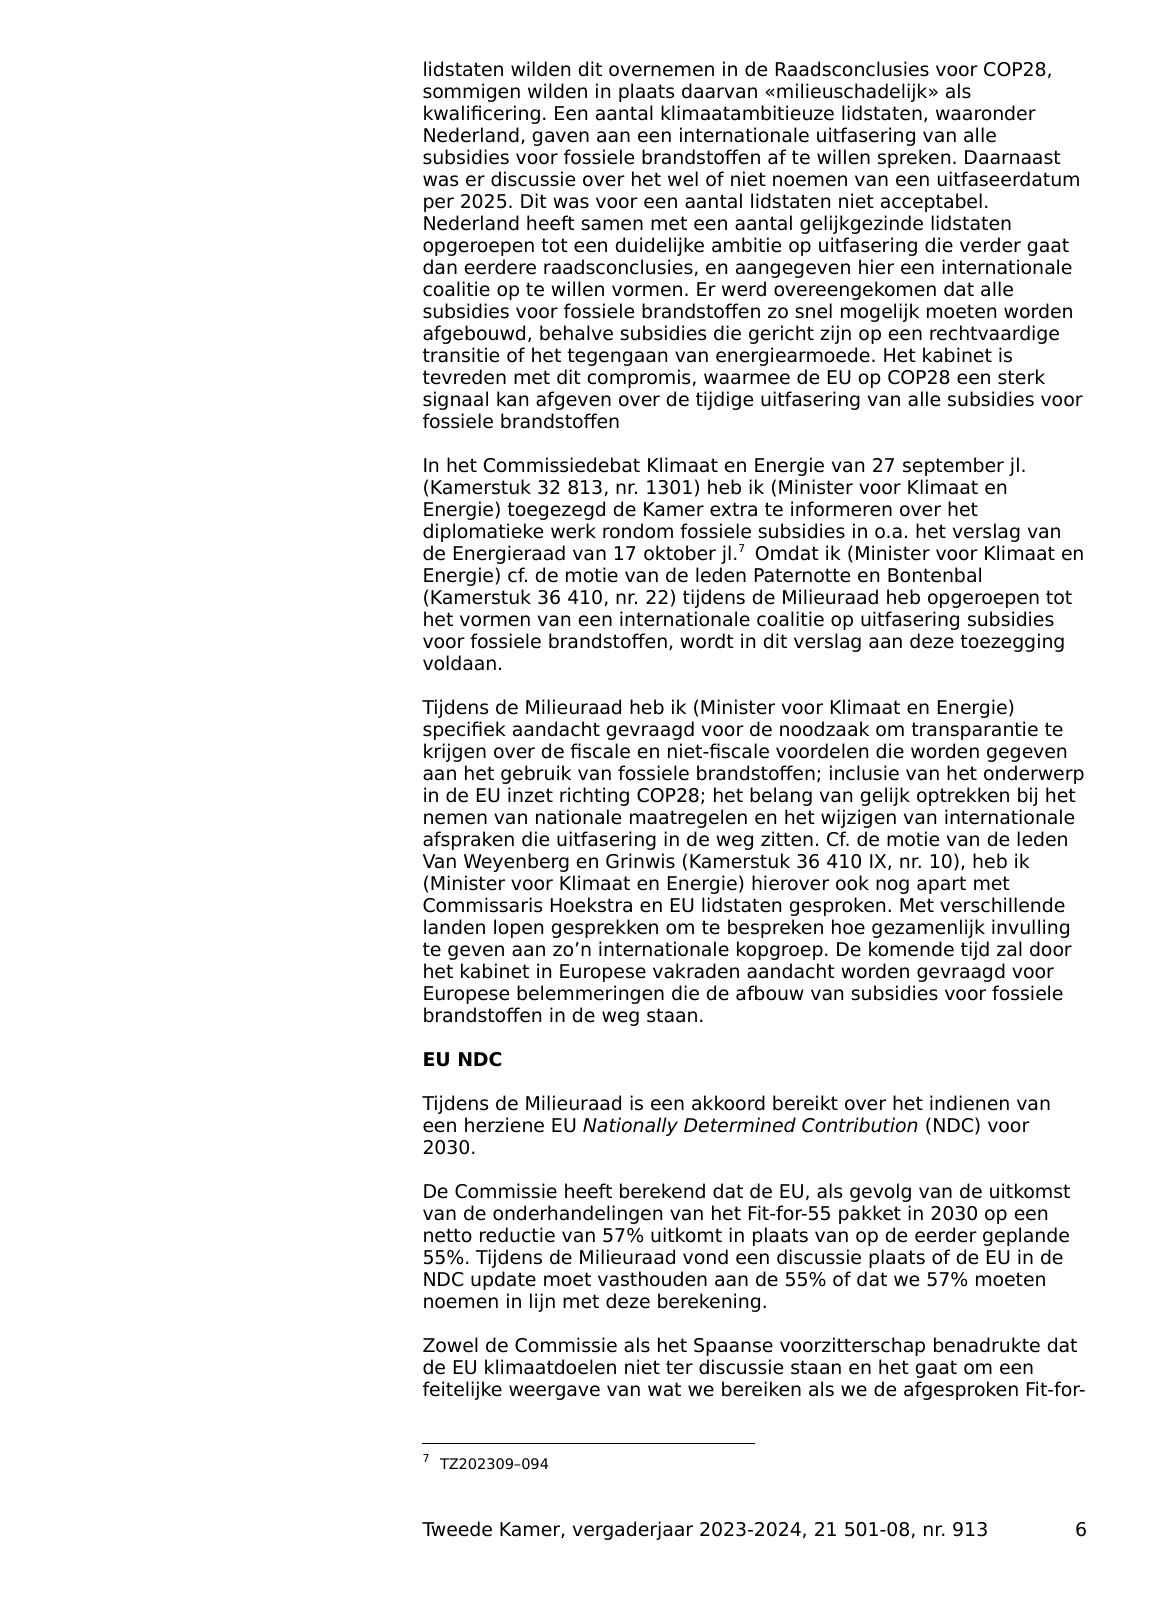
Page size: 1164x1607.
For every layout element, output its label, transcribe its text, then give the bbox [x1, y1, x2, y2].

text In het Commissiedebat Klimaat en Energie van 27 september jl. (Kamerstuk 32 813, nr. 1301) heb ik (Minister voor Klimaat en Energie) toegezegd de Kamer extra te informeren over het diplomatieke werk rondom fossiele subsidies in o.a. het verslag van de Energieraad van 17 oktober jl. Omdat ik (Minister voor Klimaat en Energie) cf. de motie van de leden Paternotte en Bontenbal (Kamerstuk 36 410, nr. 22) tijdens de Milieuraad heb opgeroepen tot het vormen van een internationale coalitie op uitfasering subsidies voor fossiele brandstoffen, wordt in dit verslag aan deze toezegging voldaan. [422, 455, 1087, 675]
text Tijdens de Milieuraad heb ik (Minister voor Klimaat en Energie) specifiek aandacht gevraagd voor de noodzaak om transparantie te krijgen over de fiscale en niet-fiscale voordelen die worden gegeven aan het gebruik van fossiele brandstoffen; inclusie van het onderwerp in de EU inzet richting COP28; het belang van gelijk optrekken bij het nemen van nationale maatregelen en het wijzigen van internationale afspraken die uitfasering in de weg zitten. Cf. de motie van de leden Van Weyenberg en Grinwis (Kamerstuk 36 410 IX, nr. 10), heb ik (Minister voor Klimaat en Energie) hierover ook nog apart met Commissaris Hoekstra en EU lidstaten gesproken. Met verschillende landen lopen gesprekken om te bespreken hoe gezamenlijk invulling te geven aan zo’n internationale kopgroep. De komende tijd zal door het kabinet in Europese vakraden aandacht worden gevraagd voor Europese belemmeringen die de afbouw van subsidies voor fossiele brandstoffen in de weg staan. [422, 697, 1087, 1027]
text lidstaten wilden dit overnemen in de Raadsconclusies voor COP28, sommigen wilden in plaats daarvan «milieuschadelijk» als kwalificering. Een aantal klimaatambitieuze lidstaten, waaronder Nederland, gaven aan een internationale uitfasering van alle subsidies voor fossiele brandstoffen af te willen spreken. Daarnaast was er discussie over het wel of niet noemen van een uitfaseerdatum per 2025. Dit was voor een aantal lidstaten niet acceptabel. Nederland heeft samen met een aantal gelijkgezinde lidstaten opgeroepen tot een duidelijke ambitie op uitfasering die verder gaat dan eerdere raadsconclusies, en aangegeven hier een internationale coalitie op te willen vormen. Er werd overeengekomen dat alle subsidies voor fossiele brandstoffen zo snel mogelijk moeten worden afgebouwd, behalve subsidies die gericht zijn op een rechtvaardige transitie of het tegengaan van energiearmoede. Het kabinet is tevreden met dit compromis, waarmee de EU op COP28 een sterk signaal kan afgeven over de tijdige uitfasering van alle subsidies voor fossiele brandstoffen [422, 59, 1087, 433]
text Tijdens de Milieuraad is een akkoord bereikt over het indienen van een herziene EU Nationally Determined Contribution (NDC) voor 2030. [422, 1093, 1087, 1159]
subtitle EU NDC [422, 1049, 1087, 1071]
text TZ202309–094 [422, 1452, 1087, 1474]
text Zowel de Commissie als het Spaanse voorzitterschap benadrukte dat de EU klimaatdoelen niet ter discussie staan en het gaat om een feitelijke weergave van wat we bereiken als we de afgesproken Fit-for- [422, 1335, 1087, 1401]
text De Commissie heeft berekend dat de EU, als gevolg van de uitkomst van de onderhandelingen van het Fit-for-55 pakket in 2030 op een netto reductie van 57% uitkomt in plaats van op de eerder geplande 55%. Tijdens de Milieuraad vond een discussie plaats of de EU in de NDC update moet vasthouden aan de 55% of dat we 57% moeten noemen in lijn met deze berekening. [422, 1181, 1087, 1313]
